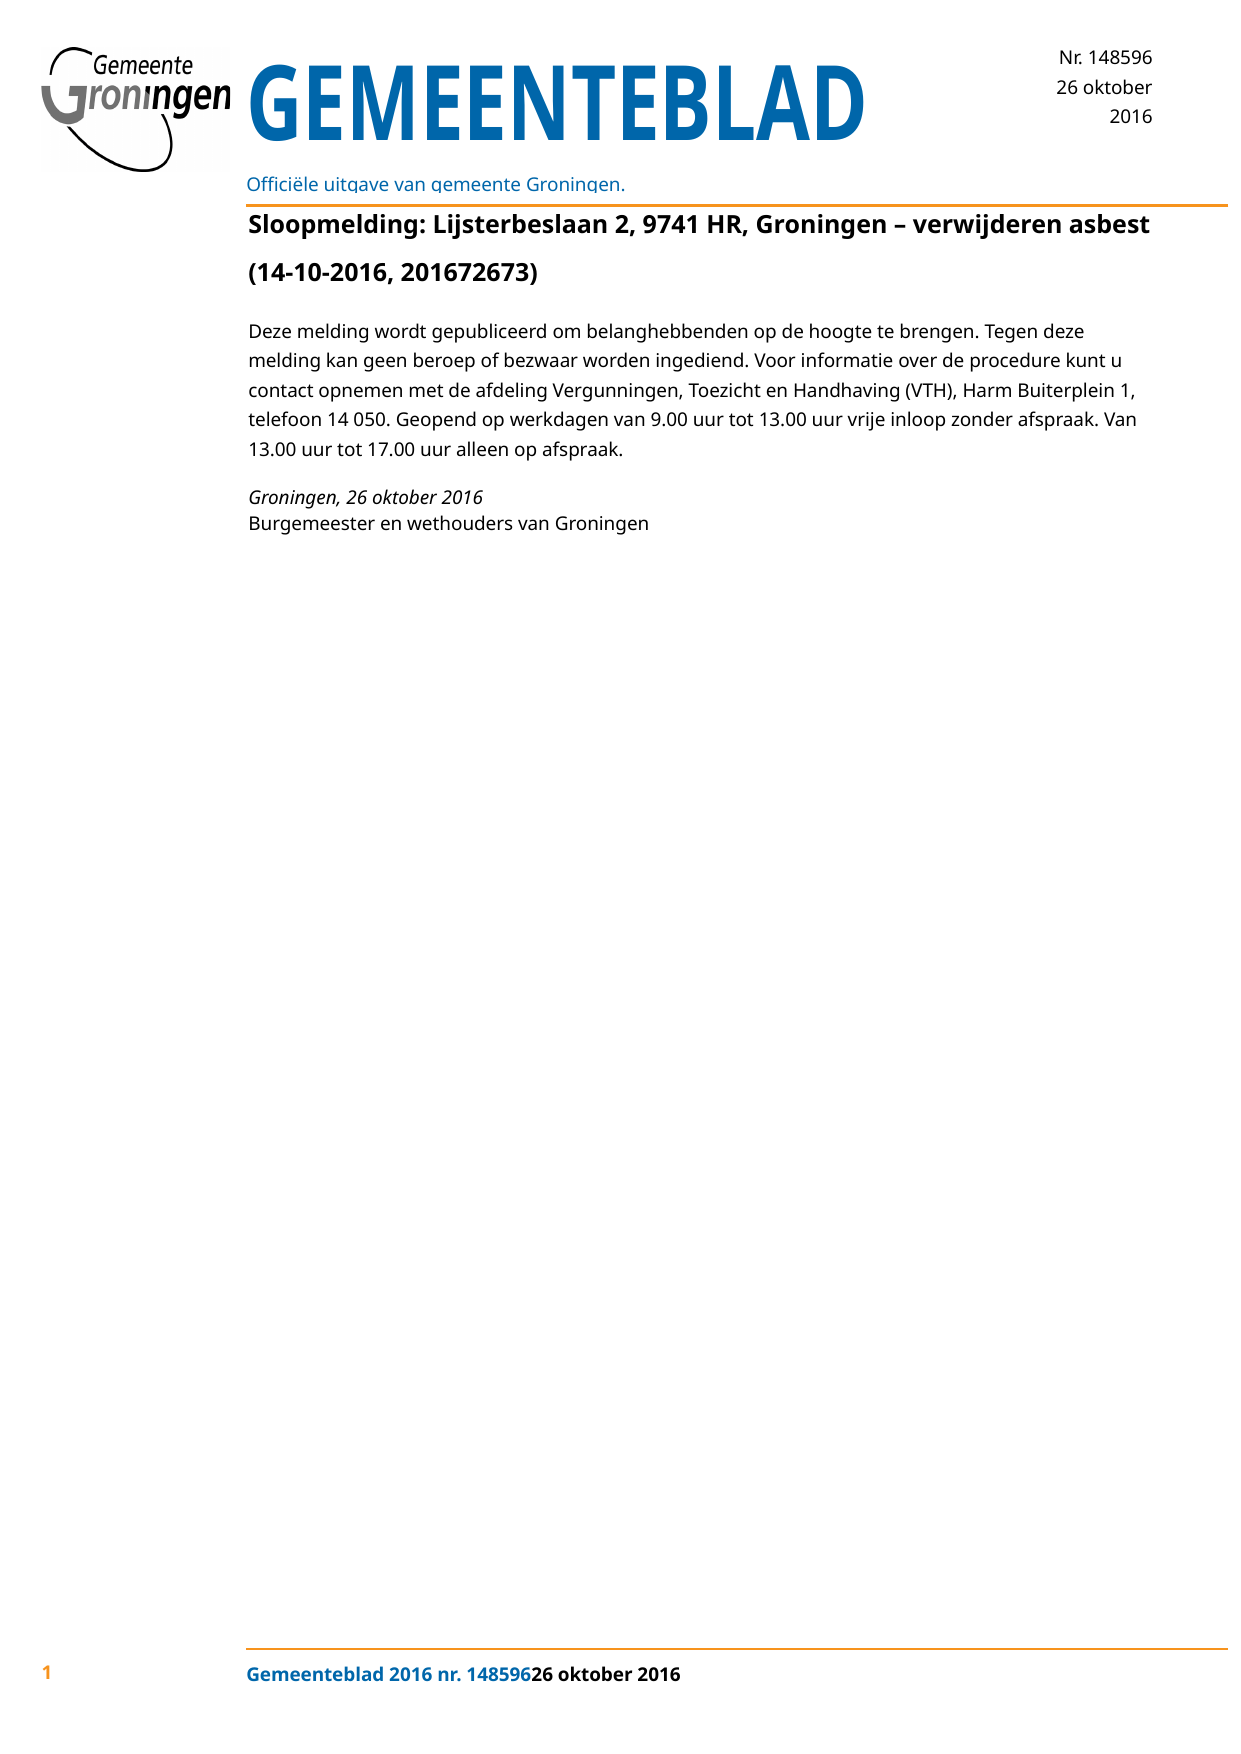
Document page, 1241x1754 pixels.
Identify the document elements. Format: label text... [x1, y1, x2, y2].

text Groningen, 26 oktober 2016 [248, 484, 1152, 510]
text Deze melding wordt gepubliceerd om belanghebbenden op de hoogte te brengen. Tegen deze melding kan geen beroep of bezwaar worden ingediend. Voor informatie over de procedure kunt u contact opnemen met de afdeling Vergunningen, Toezicht en Handhaving (VTH), Harm Buiterplein 1, telefoon 14 050. Geopend op werkdagen van 9.00 uur tot 13.00 uur vrije inloop zonder afspraak. Van 13.00 uur tot 17.00 uur alleen op afspraak. [248, 318, 1152, 462]
text Burgemeester en wethouders van Groningen [248, 510, 1152, 536]
picture [41, 47, 231, 172]
text Sloopmelding: Lijsterbeslaan 2, 9741 HR, Groningen – verwijderen asbest (14-10-2016, 201672673) [248, 207, 1152, 288]
